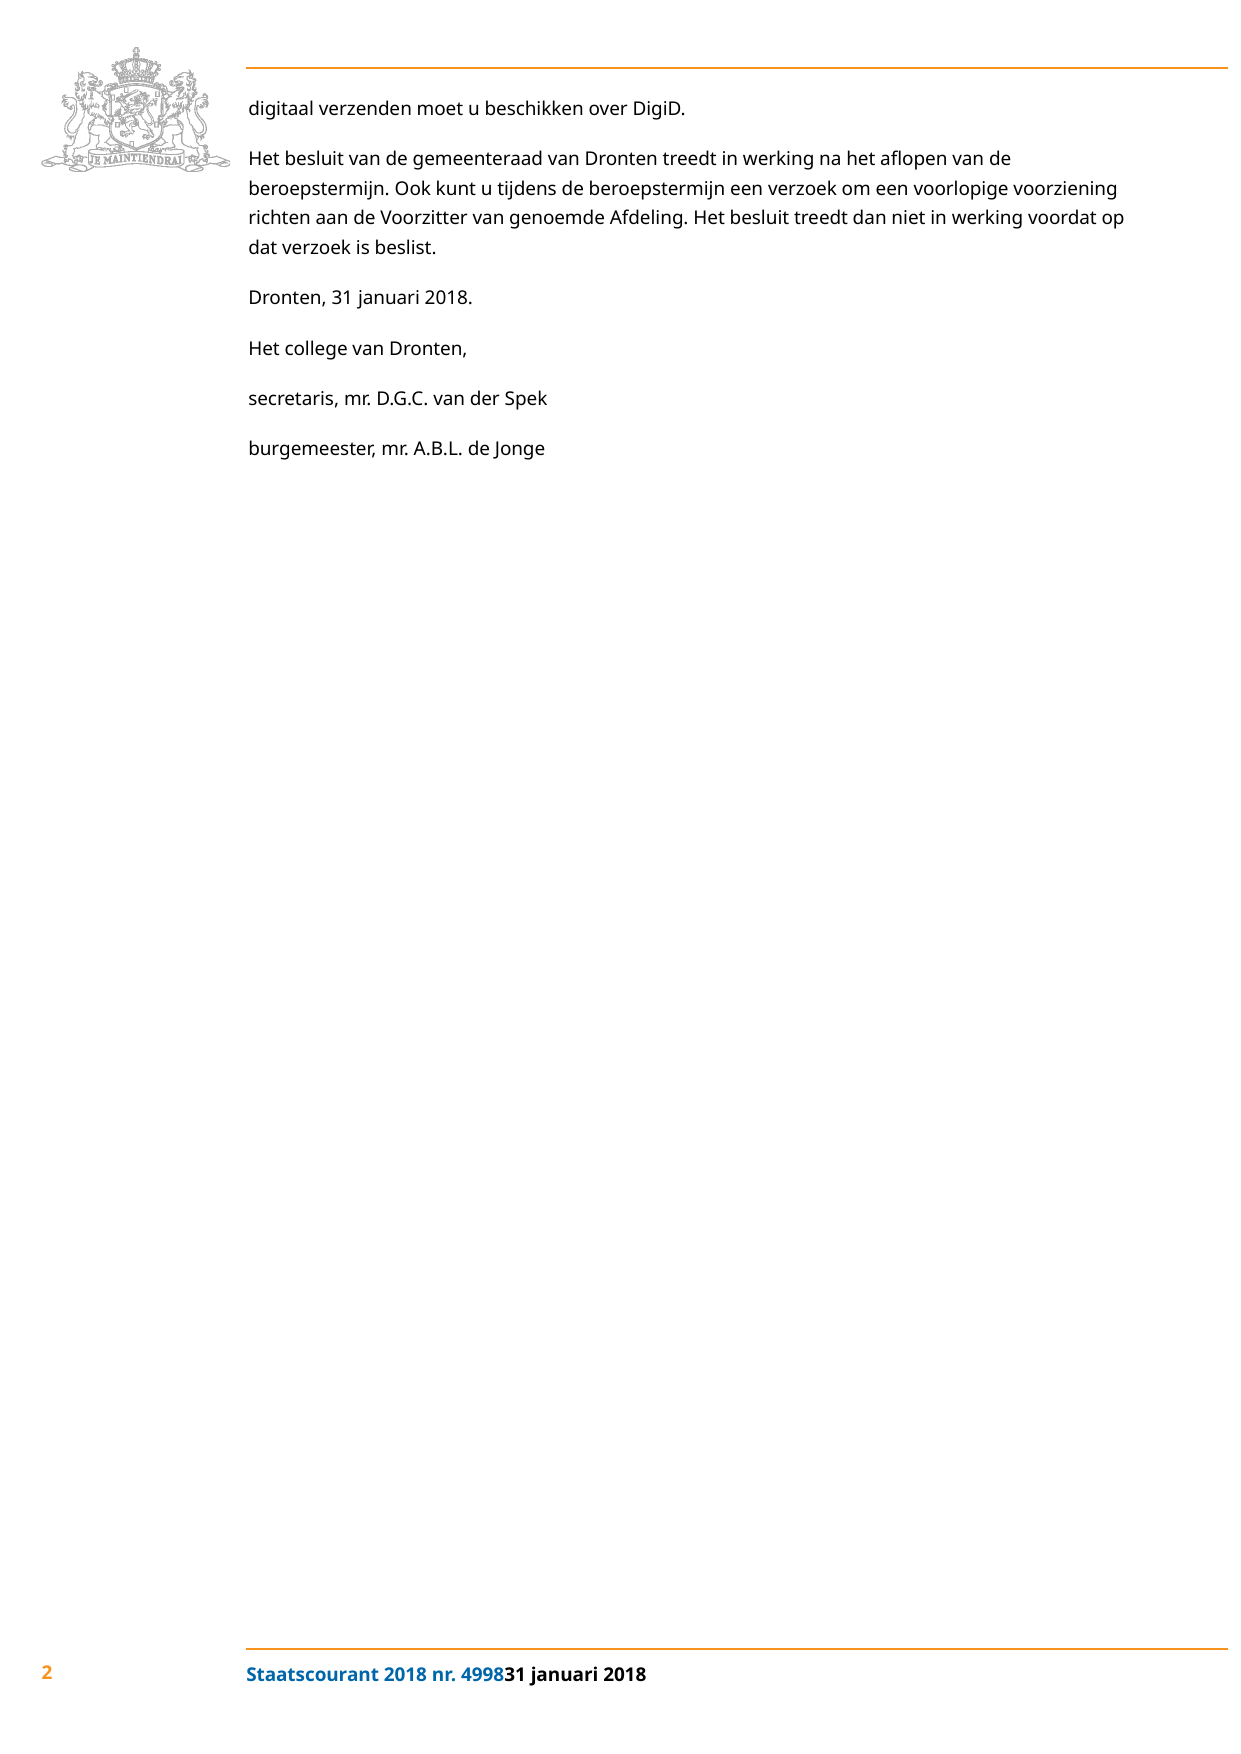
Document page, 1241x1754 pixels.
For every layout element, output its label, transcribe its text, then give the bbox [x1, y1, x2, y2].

text secretaris, mr. D.G.C. van der Spek [248, 385, 1152, 411]
text Het besluit van de gemeenteraad van Dronten treedt in werking na het aflopen van de beroepstermijn. Ook kunt u tijdens de beroepstermijn een verzoek om een voorlopige voorziening richten aan de Voorzitter van genoemde Afdeling. Het besluit treedt dan niet in werking voordat op dat verzoek is beslist. [248, 145, 1152, 260]
text burgemeester, mr. A.B.L. de Jonge [248, 436, 1152, 461]
text digitaal verzenden moet u beschikken over DigiD. [248, 95, 1152, 121]
text Het college van Dronten, [248, 335, 1152, 361]
picture [41, 47, 231, 172]
text Dronten, 31 januari 2018. [248, 284, 1152, 310]
